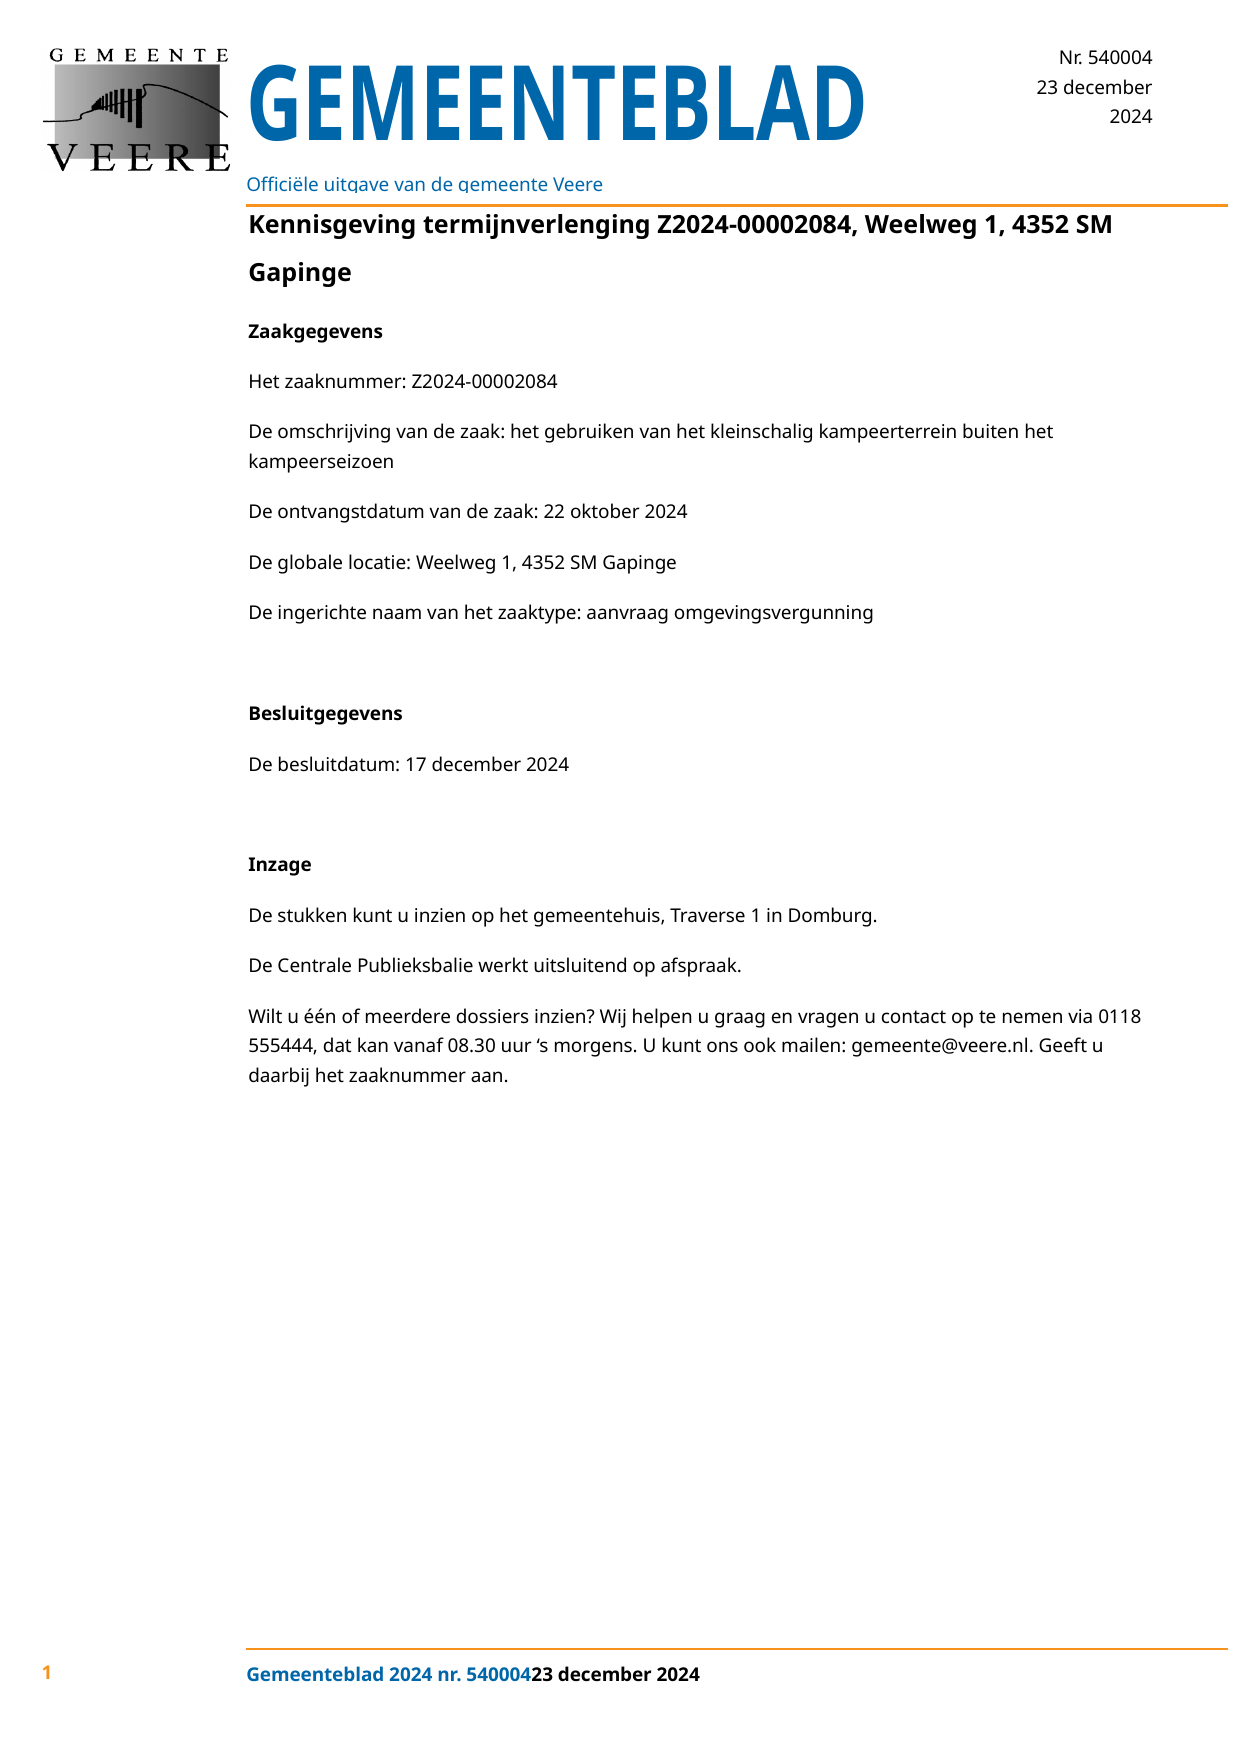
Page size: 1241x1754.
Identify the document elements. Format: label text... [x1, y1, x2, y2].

text De besluitdatum: 17 december 2024 [248, 751, 1152, 777]
text De ontvangstdatum van de zaak: 22 oktober 2024 [248, 499, 1152, 524]
text Kennisgeving termijnverlenging Z2024-00002084, Weelweg 1, 4352 SM Gapinge [248, 207, 1152, 288]
text De globale locatie: Weelweg 1, 4352 SM Gapinge [248, 549, 1152, 575]
text De stukken kunt u inzien op het gemeentehuis, Traverse 1 in Domburg. [248, 902, 1152, 928]
text Zaakgegevens [248, 318, 1152, 344]
text De omschrijving van de zaak: het gebruiken van het kleinschalig kampeerterrein buiten het kampeerseizoen [248, 419, 1152, 474]
text Wilt u één of meerdere dossiers inzien? Wij helpen u graag en vragen u contact op te nemen via 0118 555444, dat kan vanaf 08.30 uur ‘s morgens. U kunt ons ook mailen: gemeente@veere.nl. Geeft u daarbij het zaaknummer aan. [248, 1003, 1152, 1088]
text Besluitgegevens [248, 700, 1152, 726]
text De ingerichte naam van het zaaktype: aanvraag omgevingsvergunning [248, 599, 1152, 625]
text De Centrale Publieksbalie werkt uitsluitend op afspraak. [248, 952, 1152, 978]
text Inzage [248, 852, 1152, 877]
text Het zaaknummer: Z2024-00002084 [248, 368, 1152, 394]
picture [41, 47, 231, 172]
